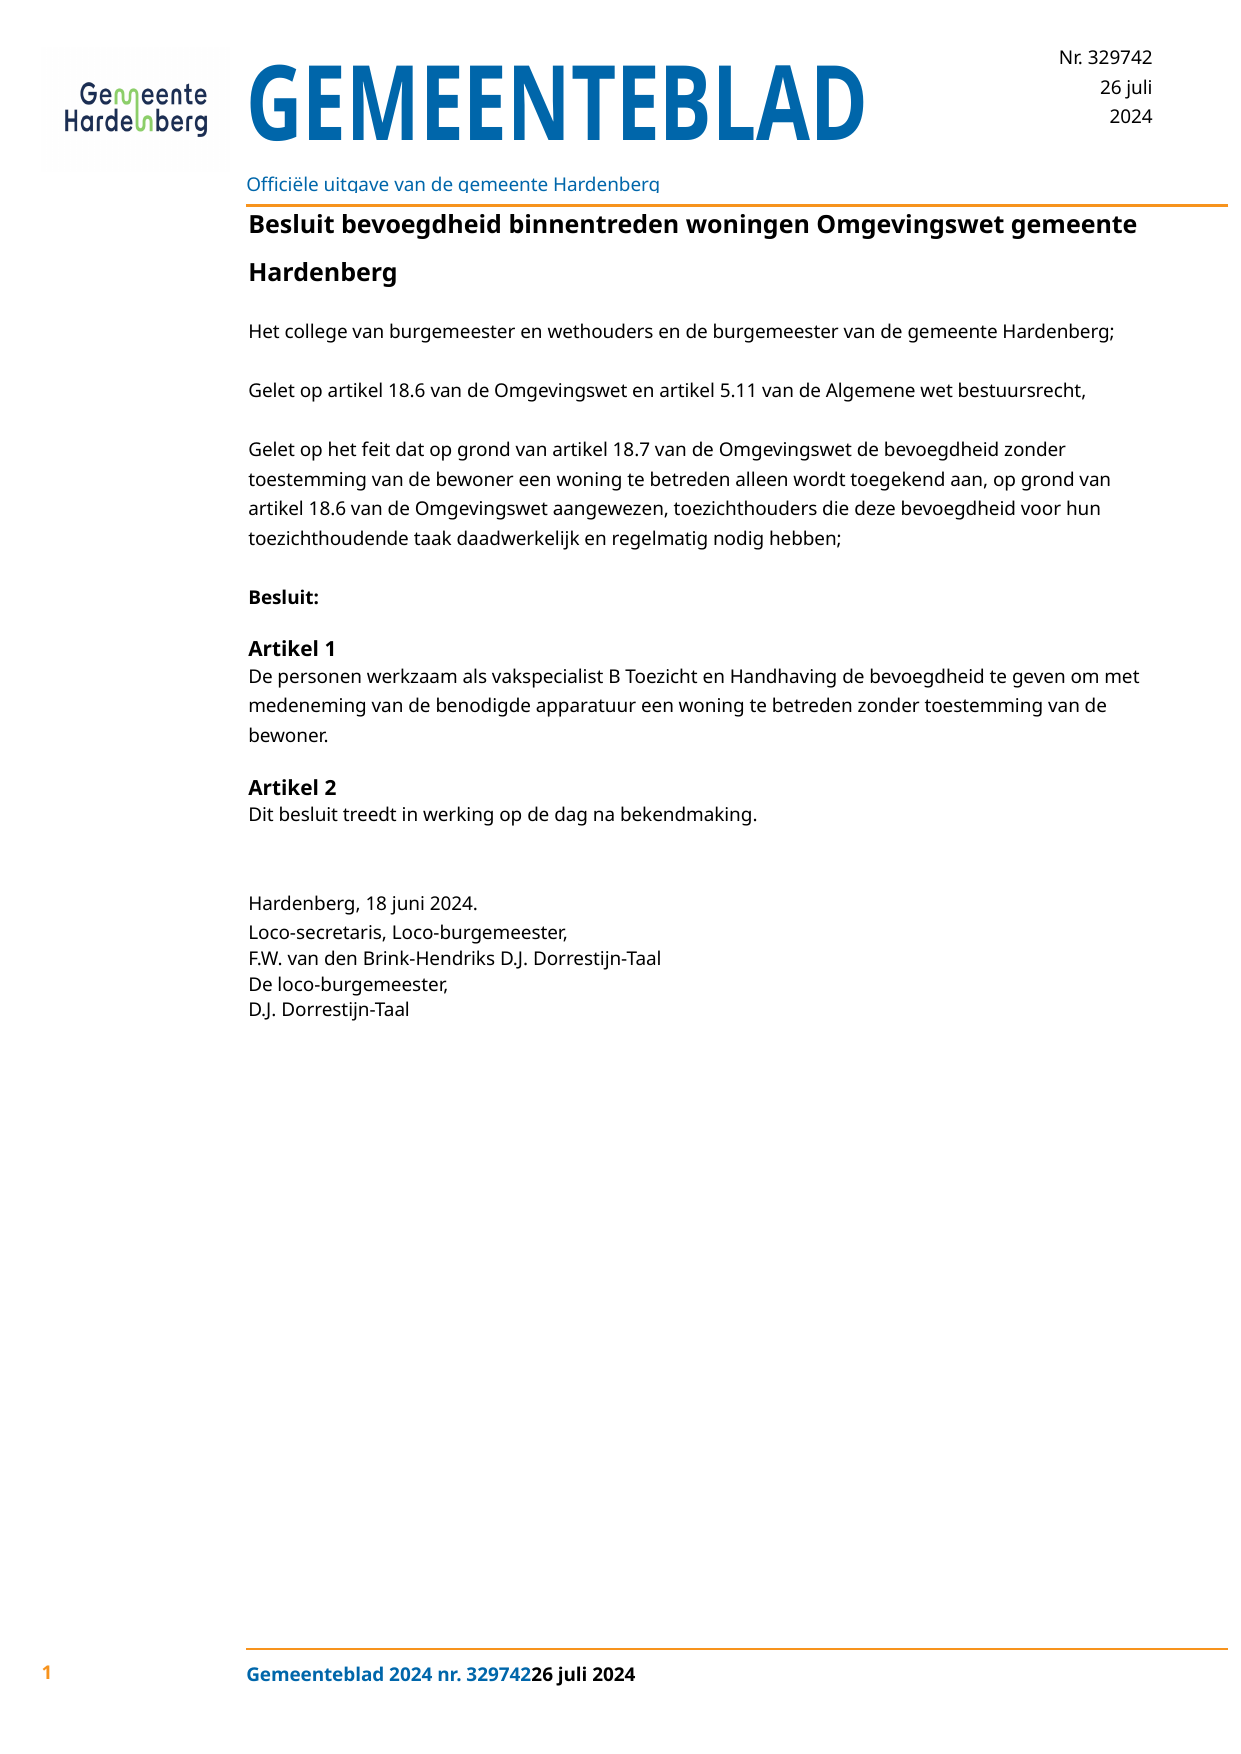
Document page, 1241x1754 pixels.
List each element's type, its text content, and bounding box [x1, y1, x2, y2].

text Loco-secretaris, Loco-burgemeester, [248, 919, 1152, 945]
text Het college van burgemeester en wethouders en de burgemeester van de gemeente Hardenberg; [248, 318, 1152, 344]
text De personen werkzaam als vakspecialist B Toezicht en Handhaving de bevoegdheid te geven om met medeneming van de benodigde apparatuur een woning te betreden zonder toestemming van de bewoner. [248, 663, 1152, 748]
picture [41, 47, 231, 172]
text Besluit bevoegdheid binnentreden woningen Omgevingswet gemeente Hardenberg [248, 207, 1152, 288]
text Hardenberg, 18 juni 2024. [248, 890, 1152, 916]
text Artikel 2 [248, 773, 1152, 801]
text Artikel 1 [248, 634, 1152, 663]
text Dit besluit treedt in werking op de dag na bekendmaking. [248, 801, 1152, 827]
text De loco-burgemeester, [248, 971, 1152, 997]
text D.J. Dorrestijn-Taal [248, 997, 1152, 1022]
text F.W. van den Brink-Hendriks D.J. Dorrestijn-Taal [248, 945, 1152, 971]
text Gelet op artikel 18.6 van de Omgevingswet en artikel 5.11 van de Algemene wet bestuursrecht, [248, 377, 1152, 403]
text Besluit: [248, 584, 1152, 610]
text Gelet op het feit dat op grond van artikel 18.7 van de Omgevingswet de bevoegdheid zonder toestemming van de bewoner een woning te betreden alleen wordt toegekend aan, op grond van artikel 18.6 van de Omgevingswet aangewezen, toezichthouders die deze bevoegdheid voor hun toezichthoudende taak daadwerkelijk en regelmatig nodig hebben; [248, 436, 1152, 551]
